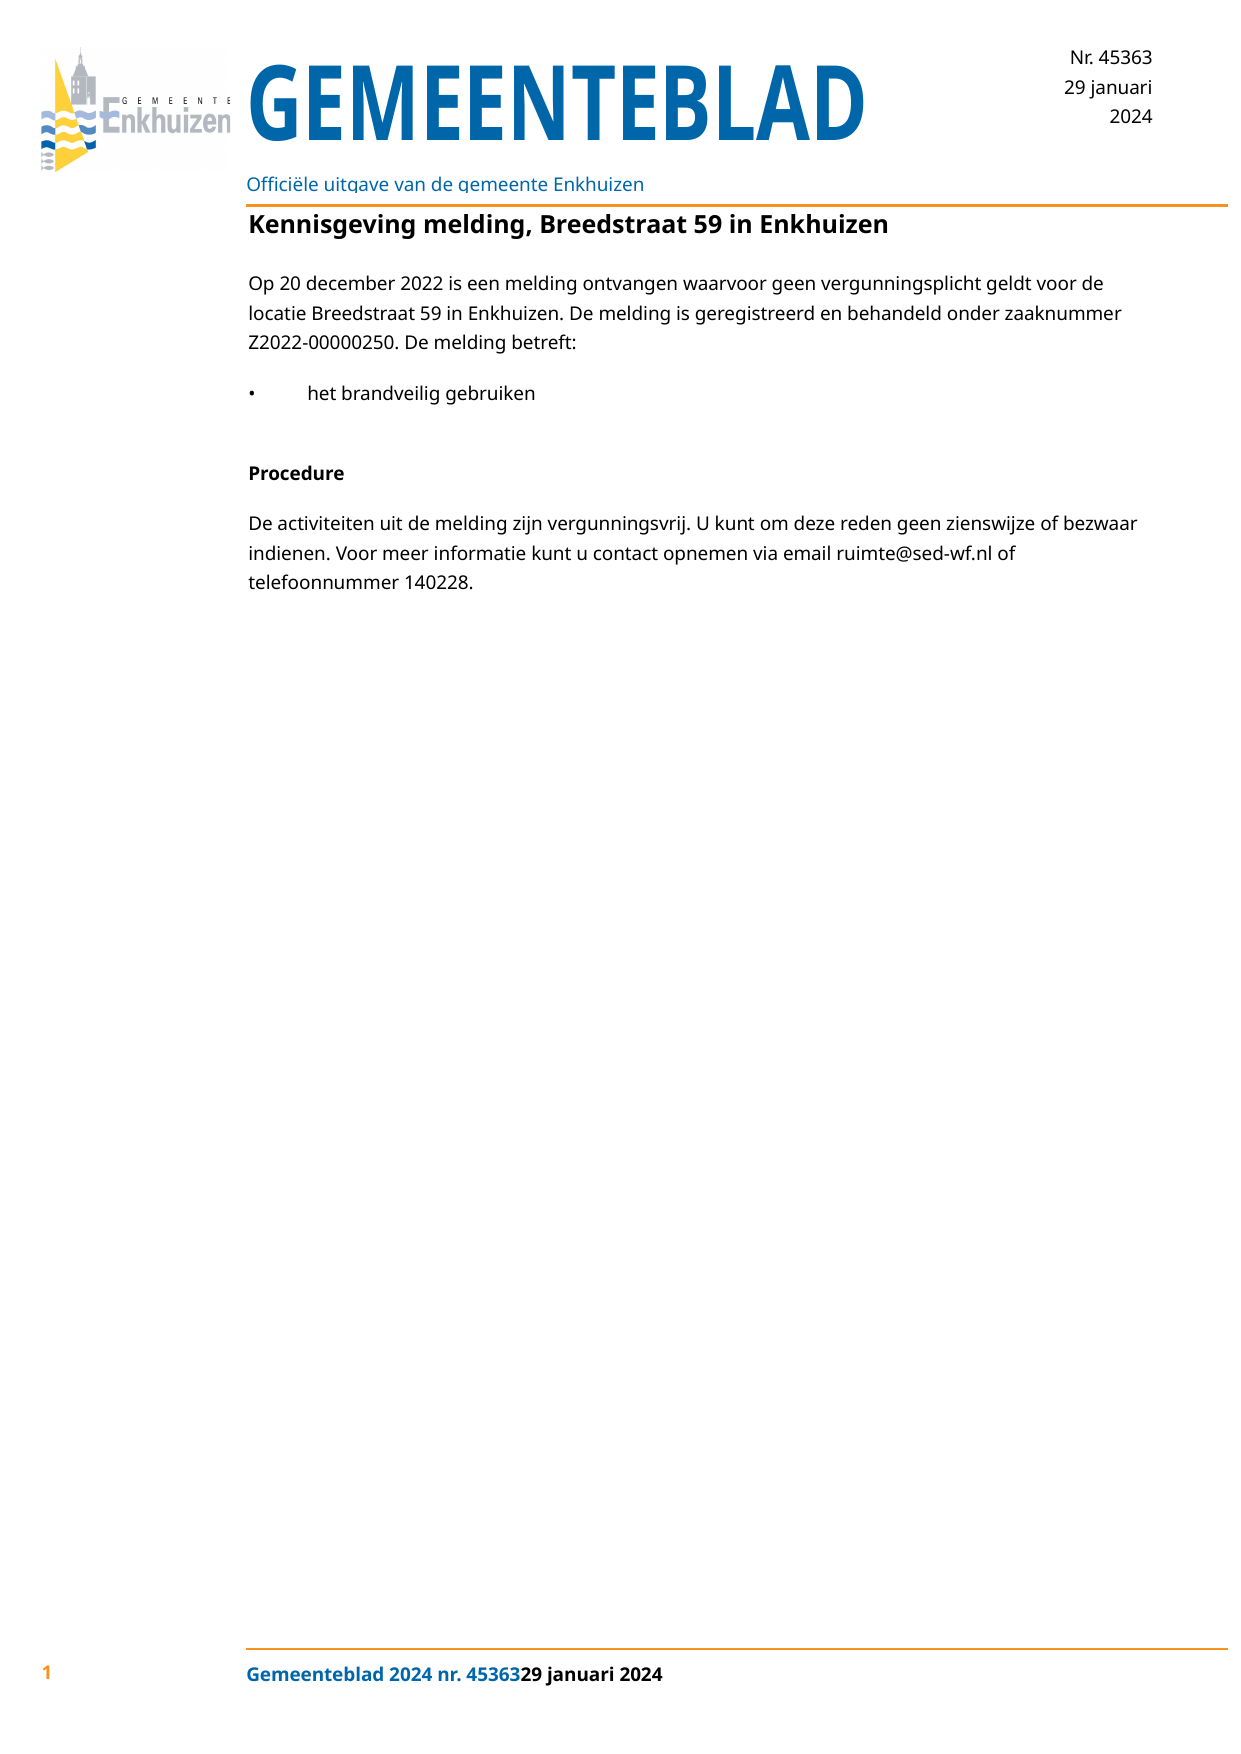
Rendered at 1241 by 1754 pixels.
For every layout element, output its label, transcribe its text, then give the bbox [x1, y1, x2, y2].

picture [41, 47, 231, 172]
text Procedure [248, 460, 1152, 486]
text De activiteiten uit de melding zijn vergunningsvrij. U kunt om deze reden geen zienswijze of bezwaar indienen. Voor meer informatie kunt u contact opnemen via email ruimte@sed-wf.nl of telefoonnummer 140228. [248, 510, 1152, 595]
text Kennisgeving melding, Breedstraat 59 in Enkhuizen [248, 207, 1152, 241]
list het brandveilig gebruiken [248, 380, 1152, 406]
text Op 20 december 2022 is een melding ontvangen waarvoor geen vergunningsplicht geldt voor de locatie Breedstraat 59 in Enkhuizen. De melding is geregistreerd en behandeld onder zaaknummer Z2022-00000250. De melding betreft: [248, 270, 1152, 355]
